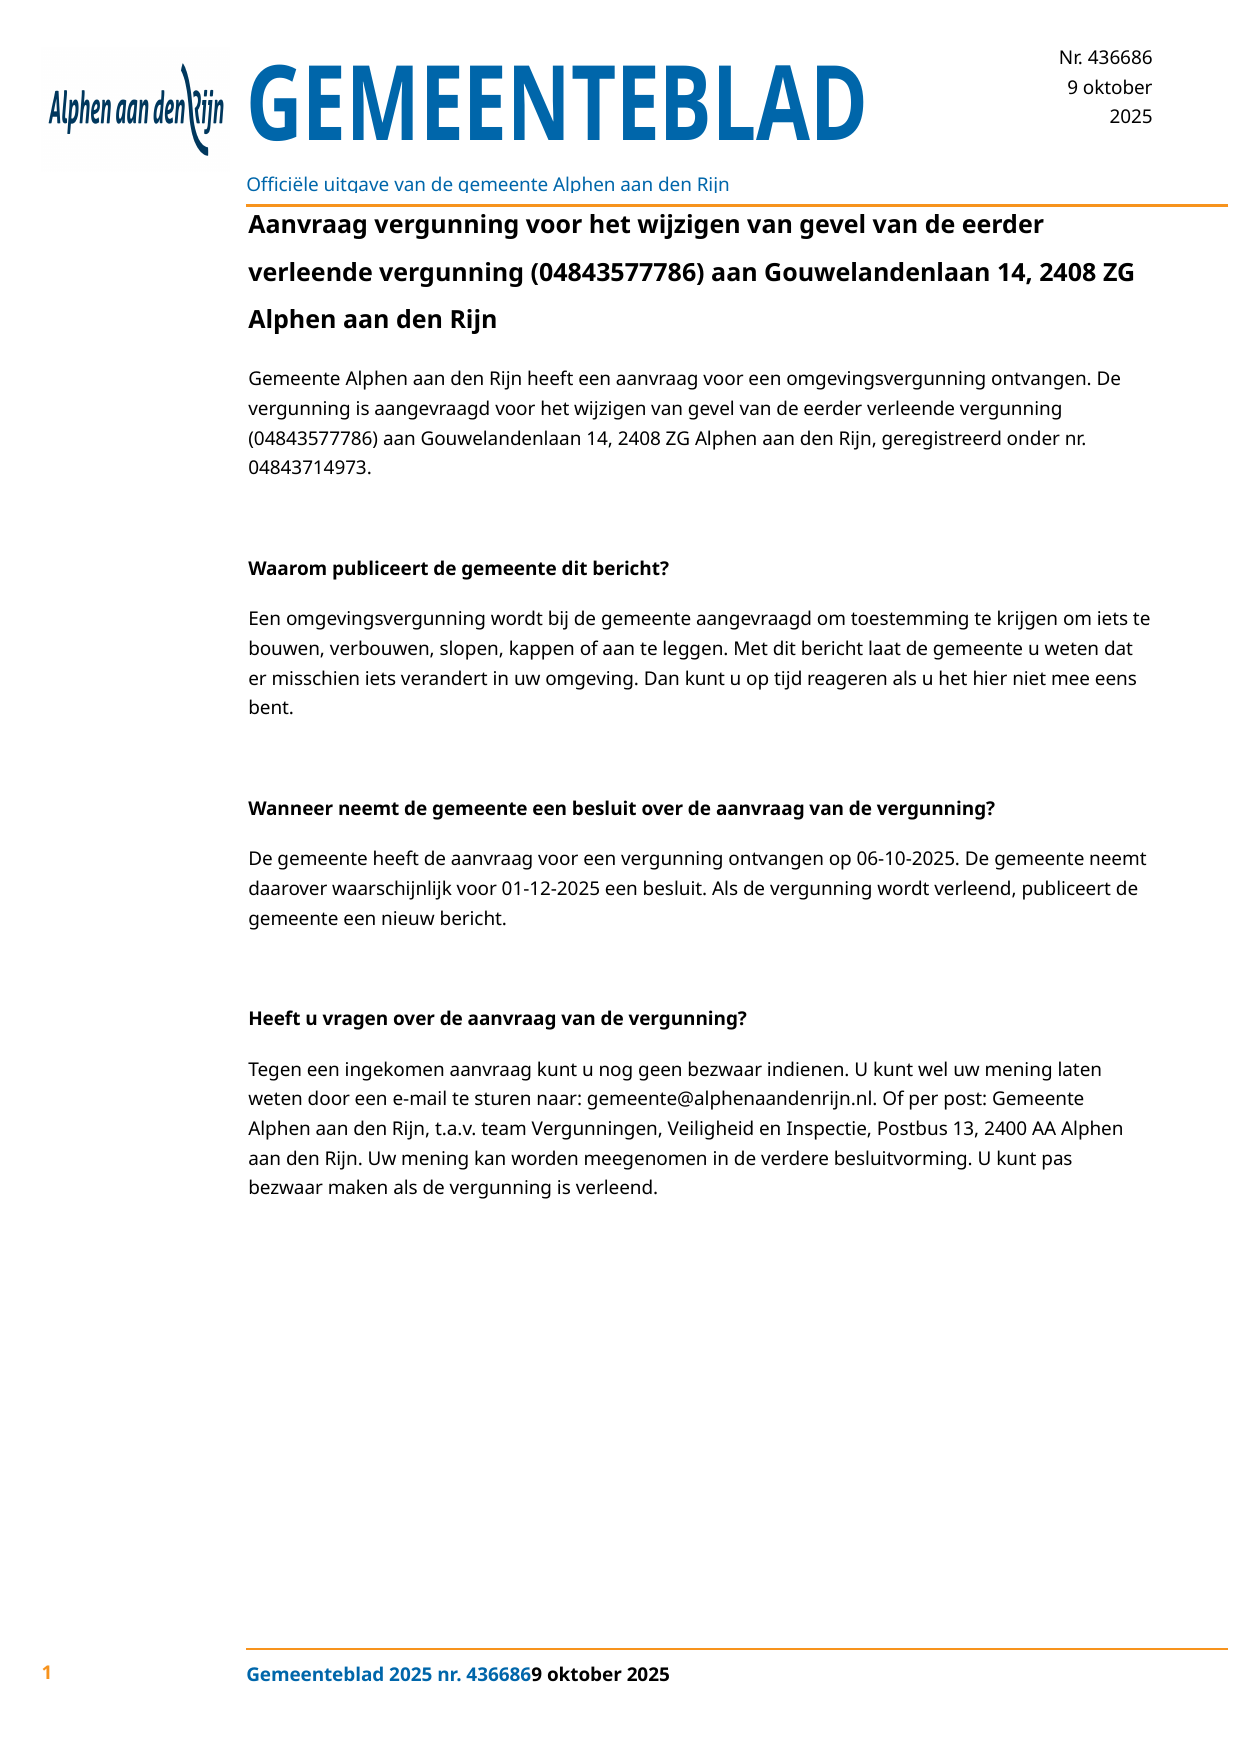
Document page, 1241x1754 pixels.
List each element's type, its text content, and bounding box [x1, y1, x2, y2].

picture [41, 47, 231, 172]
text Tegen een ingekomen aanvraag kunt u nog geen bezwaar indienen. U kunt wel uw mening laten weten door een e-mail te sturen naar: gemeente@alphenaandenrijn.nl. Of per post: Gemeente Alphen aan den Rijn, t.a.v. team Vergunningen, Veiligheid en Inspectie, Postbus 13, 2400 AA Alphen aan den Rijn. Uw mening kan worden meegenomen in de verdere besluitvorming. U kunt pas bezwaar maken als de vergunning is verleend. [248, 1056, 1152, 1200]
text Wanneer neemt de gemeente een besluit over de aanvraag van de vergunning? [248, 795, 1152, 821]
text Waarom publiceert de gemeente dit bericht? [248, 555, 1152, 581]
text Heeft u vragen over de aanvraag van de vergunning? [248, 1006, 1152, 1031]
text Gemeente Alphen aan den Rijn heeft een aanvraag voor een omgevingsvergunning ontvangen. De vergunning is aangevraagd voor het wijzigen van gevel van de eerder verleende vergunning (04843577786) aan Gouwelandenlaan 14, 2408 ZG Alphen aan den Rijn, geregistreerd onder nr. 04843714973. [248, 366, 1152, 480]
text De gemeente heeft de aanvraag voor een vergunning ontvangen op 06-10-2025. De gemeente neemt daarover waarschijnlijk voor 01-12-2025 een besluit. Als de vergunning wordt verleend, publiceert de gemeente een nieuw bericht. [248, 846, 1152, 930]
text Aanvraag vergunning voor het wijzigen van gevel van de eerder verleende vergunning (04843577786) aan Gouwelandenlaan 14, 2408 ZG Alphen aan den Rijn [248, 207, 1152, 336]
text Een omgevingsvergunning wordt bij de gemeente aangevraagd om toestemming te krijgen om iets te bouwen, verbouwen, slopen, kappen of aan te leggen. Met dit bericht laat de gemeente u weten dat er misschien iets verandert in uw omgeving. Dan kunt u op tijd reageren als u het hier niet mee eens bent. [248, 606, 1152, 720]
